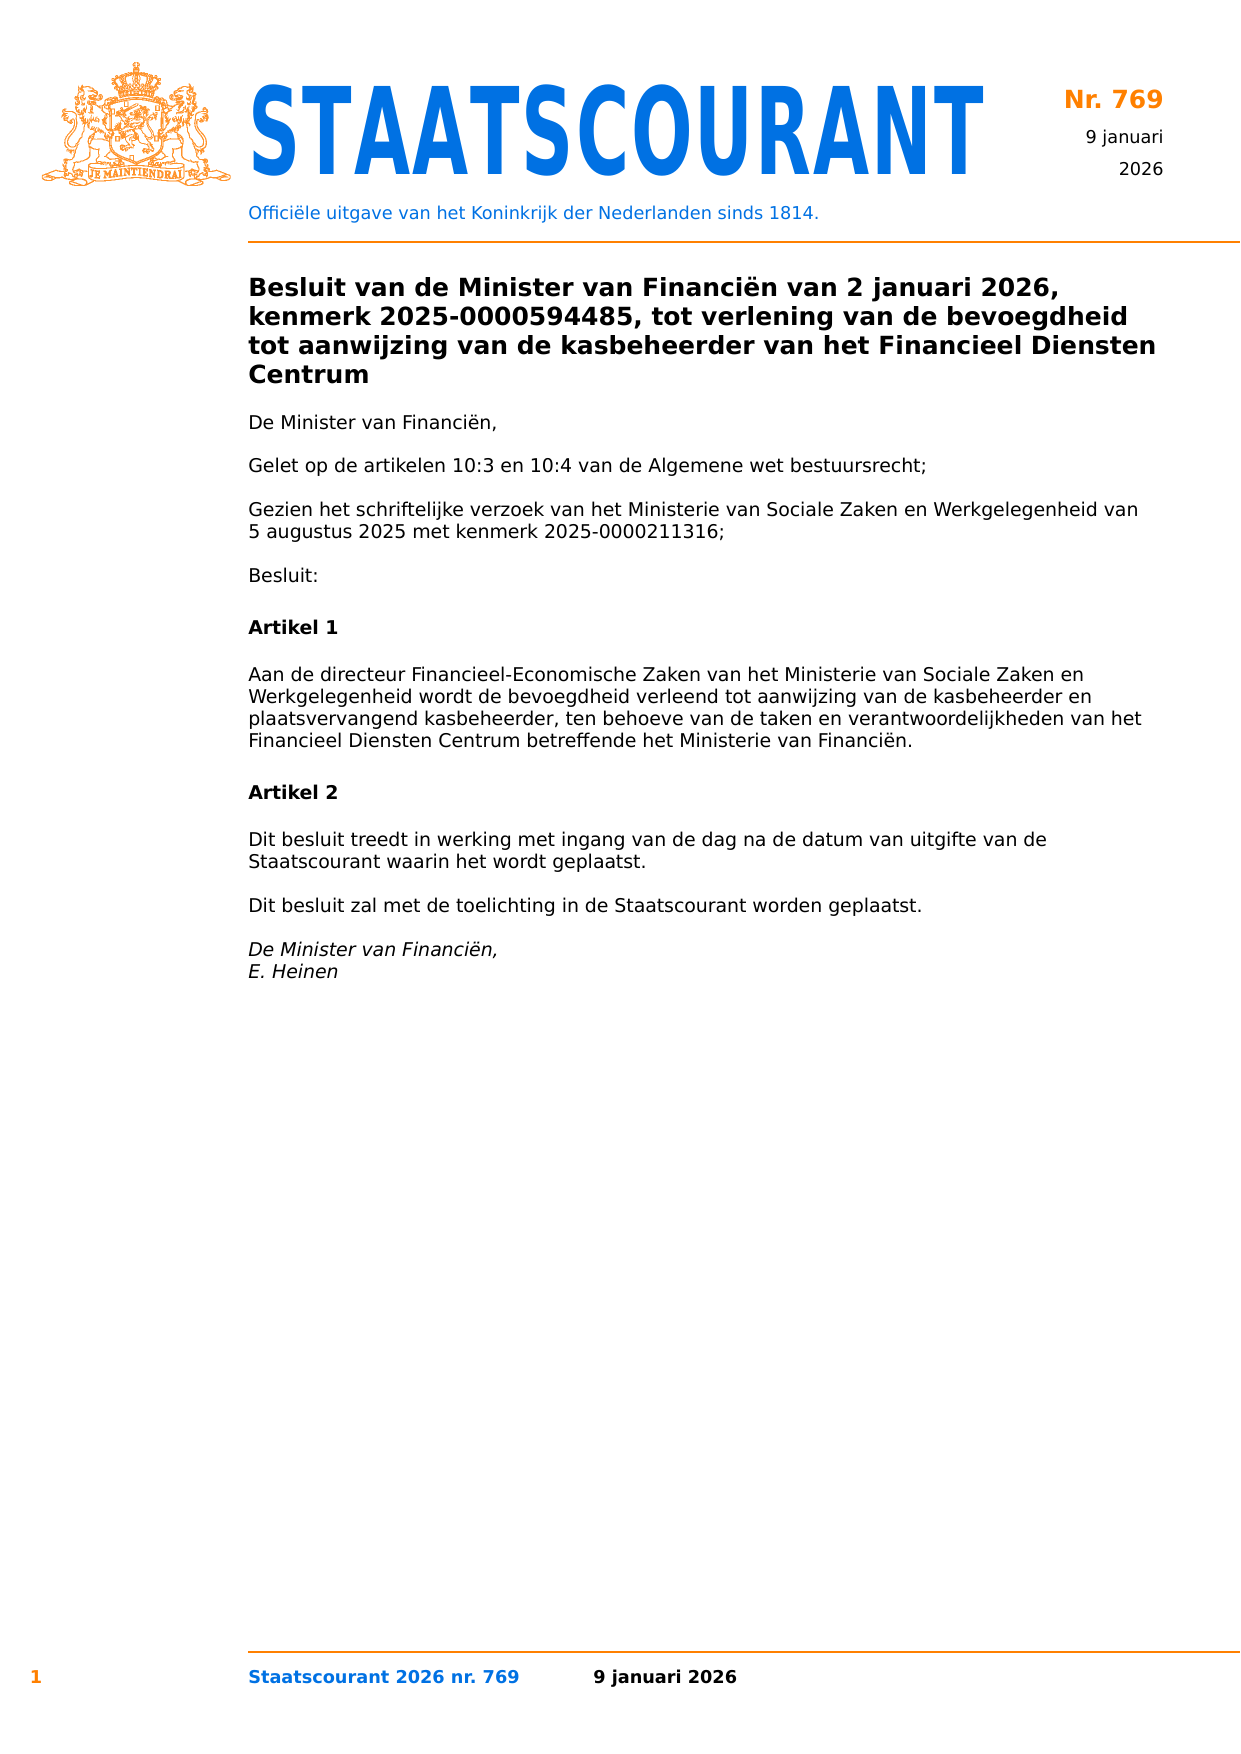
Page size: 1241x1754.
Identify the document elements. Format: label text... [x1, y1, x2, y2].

text De Minister van Financiën, E. Heinen [248, 939, 1163, 983]
table_cell 9 januari [998, 121, 1240, 153]
text Gelet op de artikelen 10:3 en 10:4 van de Algemene wet bestuursrecht; [248, 455, 1163, 477]
subtitle Artikel 2 [248, 782, 1163, 804]
text De Minister van Financiën, [248, 412, 1163, 433]
table_header Nr. 769 [998, 62, 1240, 121]
subtitle Artikel 1 [248, 617, 1163, 639]
subtitle Besluit van de Minister van Financiën van 2 januari 2026, kenmerk 2025-0000594485, tot verlening van de bevoegdheid tot aanwijzing van de kasbeheerder van het Financieel Diensten Centrum [248, 273, 1163, 390]
table_cell 2026 [998, 153, 1240, 203]
text Dit besluit treedt in werking met ingang van de dag na de datum van uitgifte van de Staatscourant waarin het wordt geplaatst. [248, 829, 1163, 873]
picture [41, 62, 231, 186]
text Gezien het schriftelijke verzoek van het Ministerie van Sociale Zaken en Werkgelegenheid van 5 augustus 2025 met kenmerk 2025-0000211316; [248, 499, 1163, 543]
table_header STAATSCOURANT [248, 62, 998, 203]
text Aan de directeur Financieel-Economische Zaken van het Ministerie van Sociale Zaken en Werkgelegenheid wordt de bevoegdheid verleend tot aanwijzing van de kasbeheerder en plaatsvervangend kasbeheerder, ten behoeve van de taken en verantwoordelijkheden van het Financieel Diensten Centrum betreffende het Ministerie van Financiën. [248, 664, 1163, 752]
table_header [25, 62, 248, 241]
text Besluit: [248, 565, 1163, 587]
table_cell Officiële uitgave van het Koninkrijk der Nederlanden sinds 1814. [248, 203, 1240, 241]
text Dit besluit zal met de toelichting in de Staatscourant worden geplaatst. [248, 895, 1163, 917]
